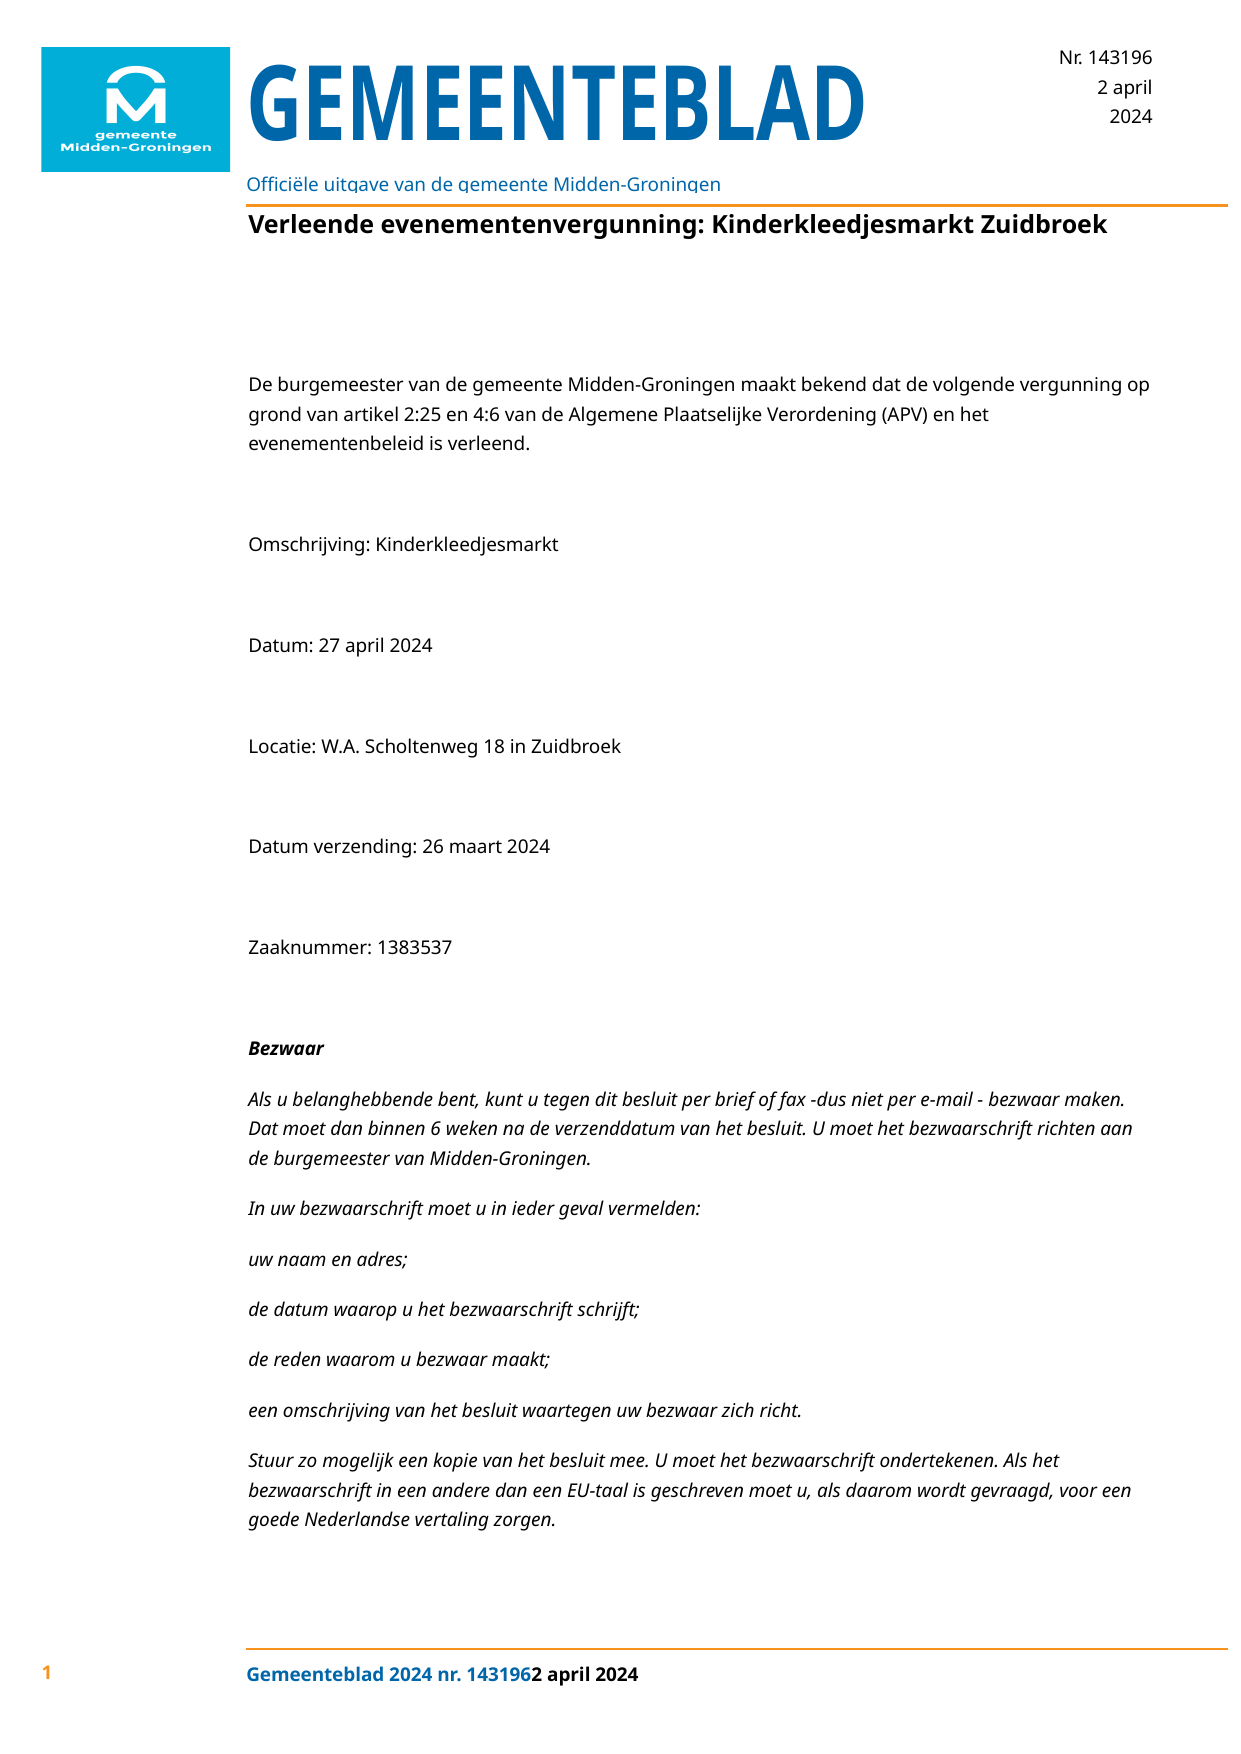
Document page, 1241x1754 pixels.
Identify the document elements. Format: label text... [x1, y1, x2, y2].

text Datum verzending: 26 maart 2024 [248, 834, 1152, 859]
picture [108, 66, 164, 82]
text Locatie: W.A. Scholtenweg 18 in Zuidbroek [248, 733, 1152, 758]
text de datum waarop u het bezwaarschrift schrijft; [248, 1296, 1152, 1322]
text De burgemeester van de gemeente Midden-Groningen maakt bekend dat de volgende vergunning op grond van artikel 2:25 en 4:6 van de Algemene Plaatselijke Verordening (APV) en het evenementenbeleid is verleend. [248, 371, 1152, 456]
text In uw bezwaarschrift moet u in ieder geval vermelden: [248, 1195, 1152, 1221]
text Verleende evenementenvergunning: Kinderkleedjesmarkt Zuidbroek [248, 207, 1152, 241]
text Omschrijving: Kinderkleedjesmarkt [248, 531, 1152, 557]
text de reden waarom u bezwaar maakt; [248, 1347, 1152, 1372]
text uw naam en adres; [248, 1246, 1152, 1271]
text Als u belanghebbende bent, kunt u tegen dit besluit per brief of fax -dus niet per e-mail - bezwaar maken. Dat moet dan binnen 6 weken na de verzenddatum van het besluit. U moet het bezwaarschrift richten aan de burgemeester van Midden-Groningen. [248, 1086, 1152, 1171]
text Datum: 27 april 2024 [248, 632, 1152, 658]
text Bezwaar [248, 1035, 1152, 1061]
text Zaaknummer: 1383537 [248, 934, 1152, 960]
text Stuur zo mogelijk een kopie van het besluit mee. U moet het bezwaarschrift ondertekenen. Als het bezwaarschrift in een andere dan een EU-taal is geschreven moet u, als daarom wordt gevraagd, voor een goede Nederlandse vertaling zorgen. [248, 1447, 1152, 1532]
picture [107, 89, 165, 122]
text een omschrijving van het besluit waartegen uw bezwaar zich richt. [248, 1397, 1152, 1423]
picture [184, 146, 190, 153]
